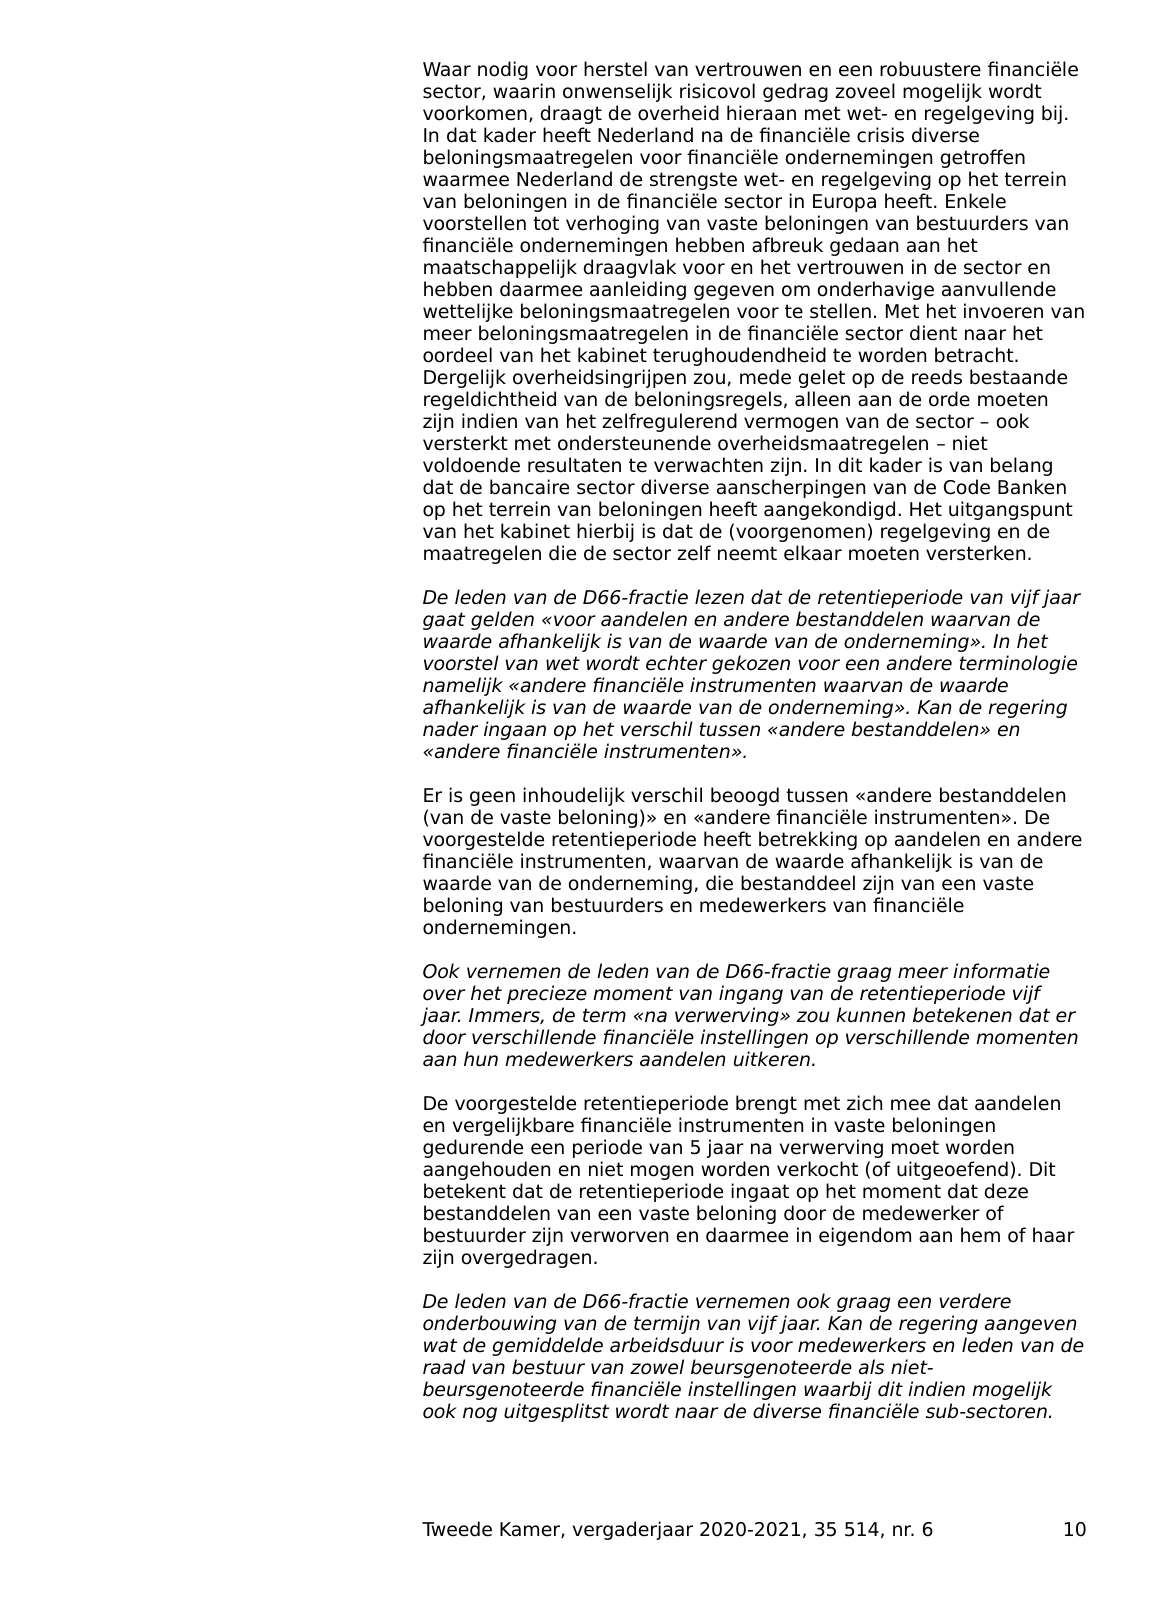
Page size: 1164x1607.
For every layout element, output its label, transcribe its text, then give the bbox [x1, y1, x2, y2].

text De leden van de D66-fractie lezen dat de retentieperiode van vijf jaar gaat gelden «voor aandelen en andere bestanddelen waarvan de waarde afhankelijk is van de waarde van de onderneming». In het voorstel van wet wordt echter gekozen voor een andere terminologie namelijk «andere financiële instrumenten waarvan de waarde afhankelijk is van de waarde van de onderneming». Kan de regering nader ingaan op het verschil tussen «andere bestanddelen» en «andere financiële instrumenten». [422, 587, 1087, 763]
text Ook vernemen de leden van de D66-fractie graag meer informatie over het precieze moment van ingang van de retentieperiode vijf jaar. Immers, de term «na verwerving» zou kunnen betekenen dat er door verschillende financiële instellingen op verschillende momenten aan hun medewerkers aandelen uitkeren. [422, 961, 1087, 1071]
text Waar nodig voor herstel van vertrouwen en een robuustere financiële sector, waarin onwenselijk risicovol gedrag zoveel mogelijk wordt voorkomen, draagt de overheid hieraan met wet- en regelgeving bij. In dat kader heeft Nederland na de financiële crisis diverse beloningsmaatregelen voor financiële ondernemingen getroffen waarmee Nederland de strengste wet- en regelgeving op het terrein van beloningen in de financiële sector in Europa heeft. Enkele voorstellen tot verhoging van vaste beloningen van bestuurders van financiële ondernemingen hebben afbreuk gedaan aan het maatschappelijk draagvlak voor en het vertrouwen in de sector en hebben daarmee aanleiding gegeven om onderhavige aanvullende wettelijke beloningsmaatregelen voor te stellen. Met het invoeren van meer beloningsmaatregelen in de financiële sector dient naar het oordeel van het kabinet terughoudendheid te worden betracht. Dergelijk overheidsingrijpen zou, mede gelet op de reeds bestaande regeldichtheid van de beloningsregels, alleen aan de orde moeten zijn indien van het zelfregulerend vermogen van de sector – ook versterkt met ondersteunende overheidsmaatregelen – niet voldoende resultaten te verwachten zijn. In dit kader is van belang dat de bancaire sector diverse aanscherpingen van de Code Banken op het terrein van beloningen heeft aangekondigd. Het uitgangspunt van het kabinet hierbij is dat de (voorgenomen) regelgeving en de maatregelen die de sector zelf neemt elkaar moeten versterken. [422, 59, 1087, 564]
text Er is geen inhoudelijk verschil beoogd tussen «andere bestanddelen (van de vaste beloning)» en «andere financiële instrumenten». De voorgestelde retentieperiode heeft betrekking op aandelen en andere financiële instrumenten, waarvan de waarde afhankelijk is van de waarde van de onderneming, die bestanddeel zijn van een vaste beloning van bestuurders en medewerkers van financiële ondernemingen. [422, 785, 1087, 939]
text De voorgestelde retentieperiode brengt met zich mee dat aandelen en vergelijkbare financiële instrumenten in vaste beloningen gedurende een periode van 5 jaar na verwerving moet worden aangehouden en niet mogen worden verkocht (of uitgeoefend). Dit betekent dat de retentieperiode ingaat op het moment dat deze bestanddelen van een vaste beloning door de medewerker of bestuurder zijn verworven en daarmee in eigendom aan hem of haar zijn overgedragen. [422, 1093, 1087, 1269]
text De leden van de D66-fractie vernemen ook graag een verdere onderbouwing van de termijn van vijf jaar. Kan de regering aangeven wat de gemiddelde arbeidsduur is voor medewerkers en leden van de raad van bestuur van zowel beursgenoteerde als niet-beursgenoteerde financiële instellingen waarbij dit indien mogelijk ook nog uitgesplitst wordt naar de diverse financiële sub-sectoren. [422, 1291, 1087, 1423]
